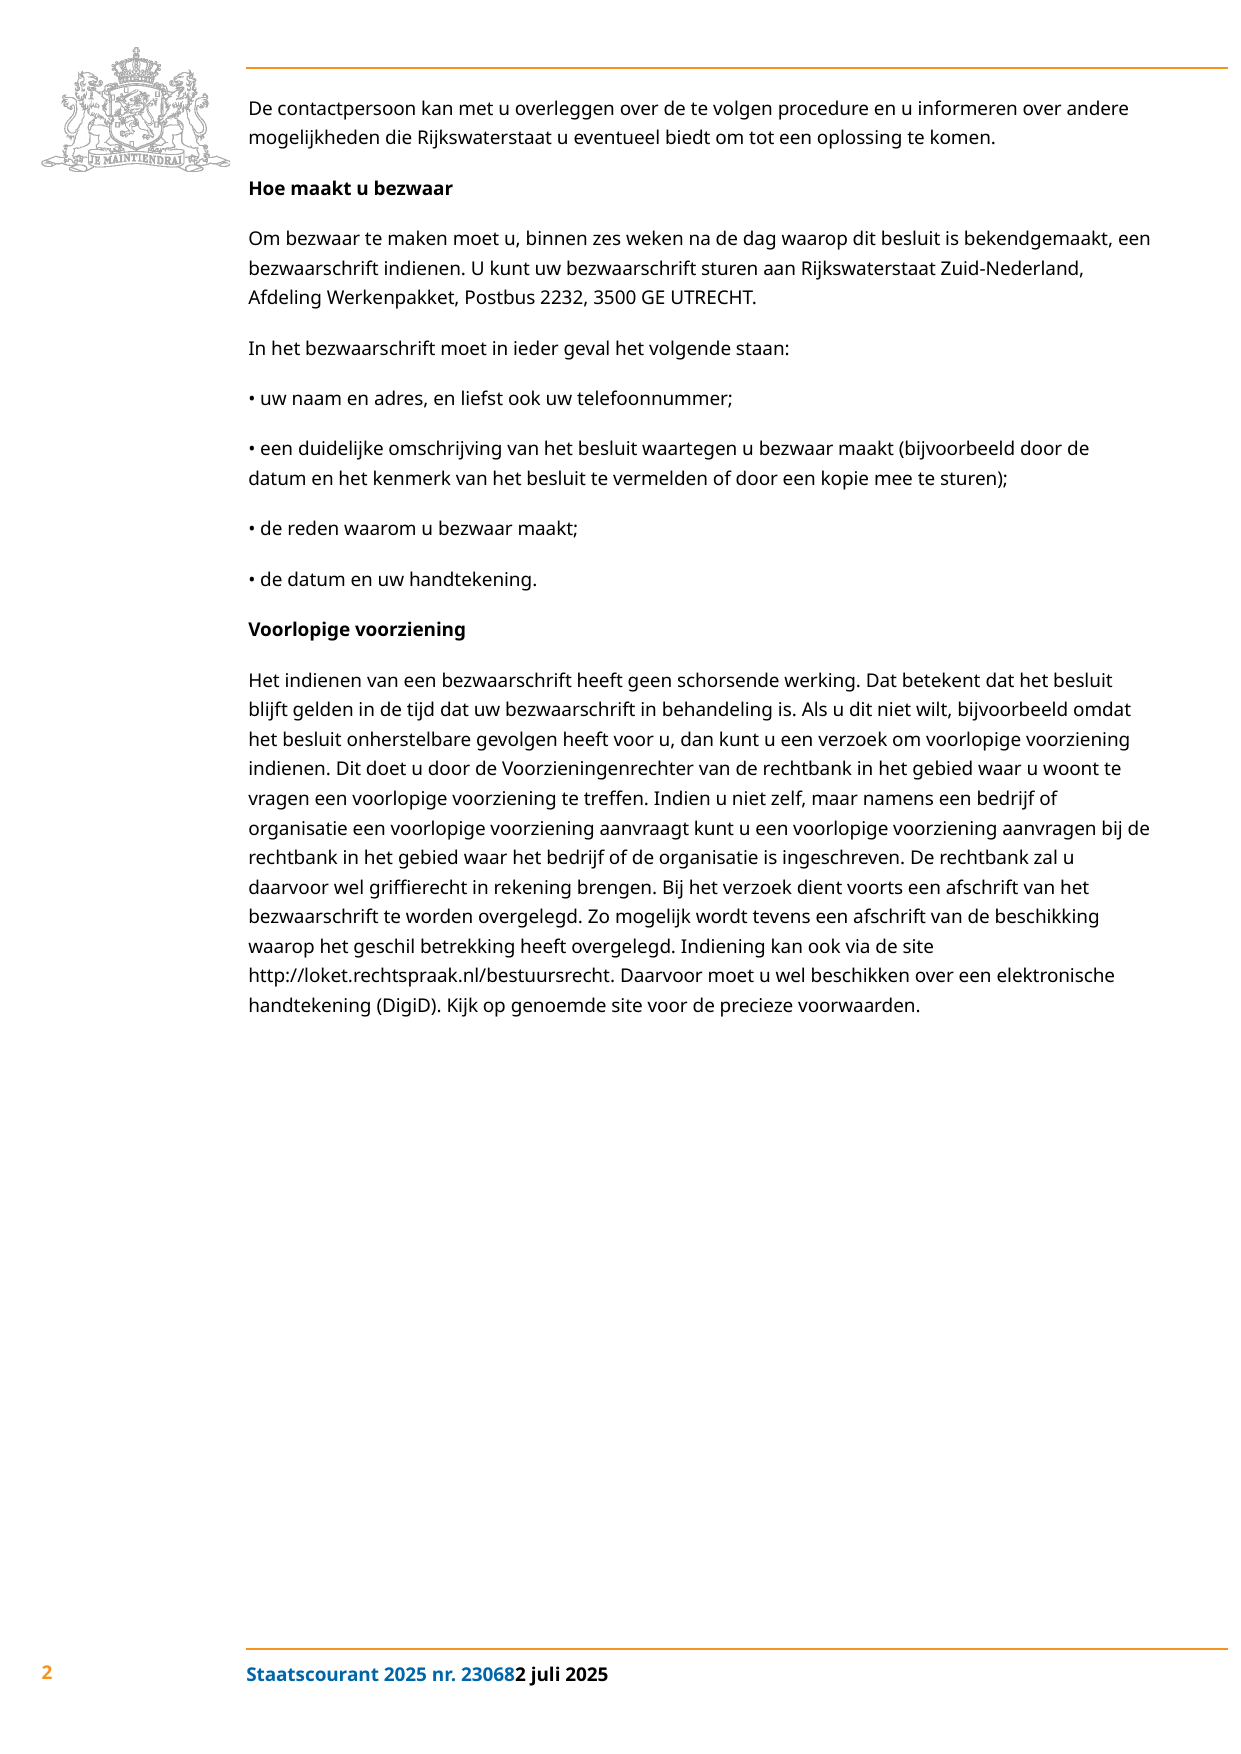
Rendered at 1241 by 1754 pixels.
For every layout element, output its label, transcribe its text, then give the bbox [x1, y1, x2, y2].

text De contactpersoon kan met u overleggen over de te volgen procedure en u informeren over andere mogelijkheden die Rijkswaterstaat u eventueel biedt om tot een oplossing te komen. [248, 95, 1152, 150]
text In het bezwaarschrift moet in ieder geval het volgende staan: [248, 335, 1152, 361]
text Hoe maakt u bezwaar [248, 175, 1152, 201]
text • uw naam en adres, en liefst ook uw telefoonnummer; [248, 385, 1152, 411]
picture [41, 47, 231, 172]
text Het indienen van een bezwaarschrift heeft geen schorsende werking. Dat betekent dat het besluit blijft gelden in de tijd dat uw bezwaarschrift in behandeling is. Als u dit niet wilt, bijvoorbeeld omdat het besluit onherstelbare gevolgen heeft voor u, dan kunt u een verzoek om voorlopige voorziening indienen. Dit doet u door de Voorzieningenrechter van de rechtbank in het gebied waar u woont te vragen een voorlopige voorziening te treffen. Indien u niet zelf, maar namens een bedrijf of organisatie een voorlopige voorziening aanvraagt kunt u een voorlopige voorziening aanvragen bij de rechtbank in het gebied waar het bedrijf of de organisatie is ingeschreven. De rechtbank zal u daarvoor wel griffierecht in rekening brengen. Bij het verzoek dient voorts een afschrift van het bezwaarschrift te worden overgelegd. Zo mogelijk wordt tevens een afschrift van de beschikking waarop het geschil betrekking heeft overgelegd. Indiening kan ook via de site http://loket.rechtspraak.nl/bestuursrecht. Daarvoor moet u wel beschikken over een elektronische handtekening (DigiD). Kijk op genoemde site voor de precieze voorwaarden. [248, 667, 1152, 1018]
text • een duidelijke omschrijving van het besluit waartegen u bezwaar maakt (bijvoorbeeld door de datum en het kenmerk van het besluit te vermelden of door een kopie mee te sturen); [248, 436, 1152, 491]
text • de reden waarom u bezwaar maakt; [248, 516, 1152, 541]
text • de datum en uw handtekening. [248, 566, 1152, 592]
text Om bezwaar te maken moet u, binnen zes weken na de dag waarop dit besluit is bekendgemaakt, een bezwaarschrift indienen. U kunt uw bezwaarschrift sturen aan Rijkswaterstaat Zuid-Nederland, Afdeling Werkenpakket, Postbus 2232, 3500 GE UTRECHT. [248, 225, 1152, 310]
text Voorlopige voorziening [248, 616, 1152, 642]
